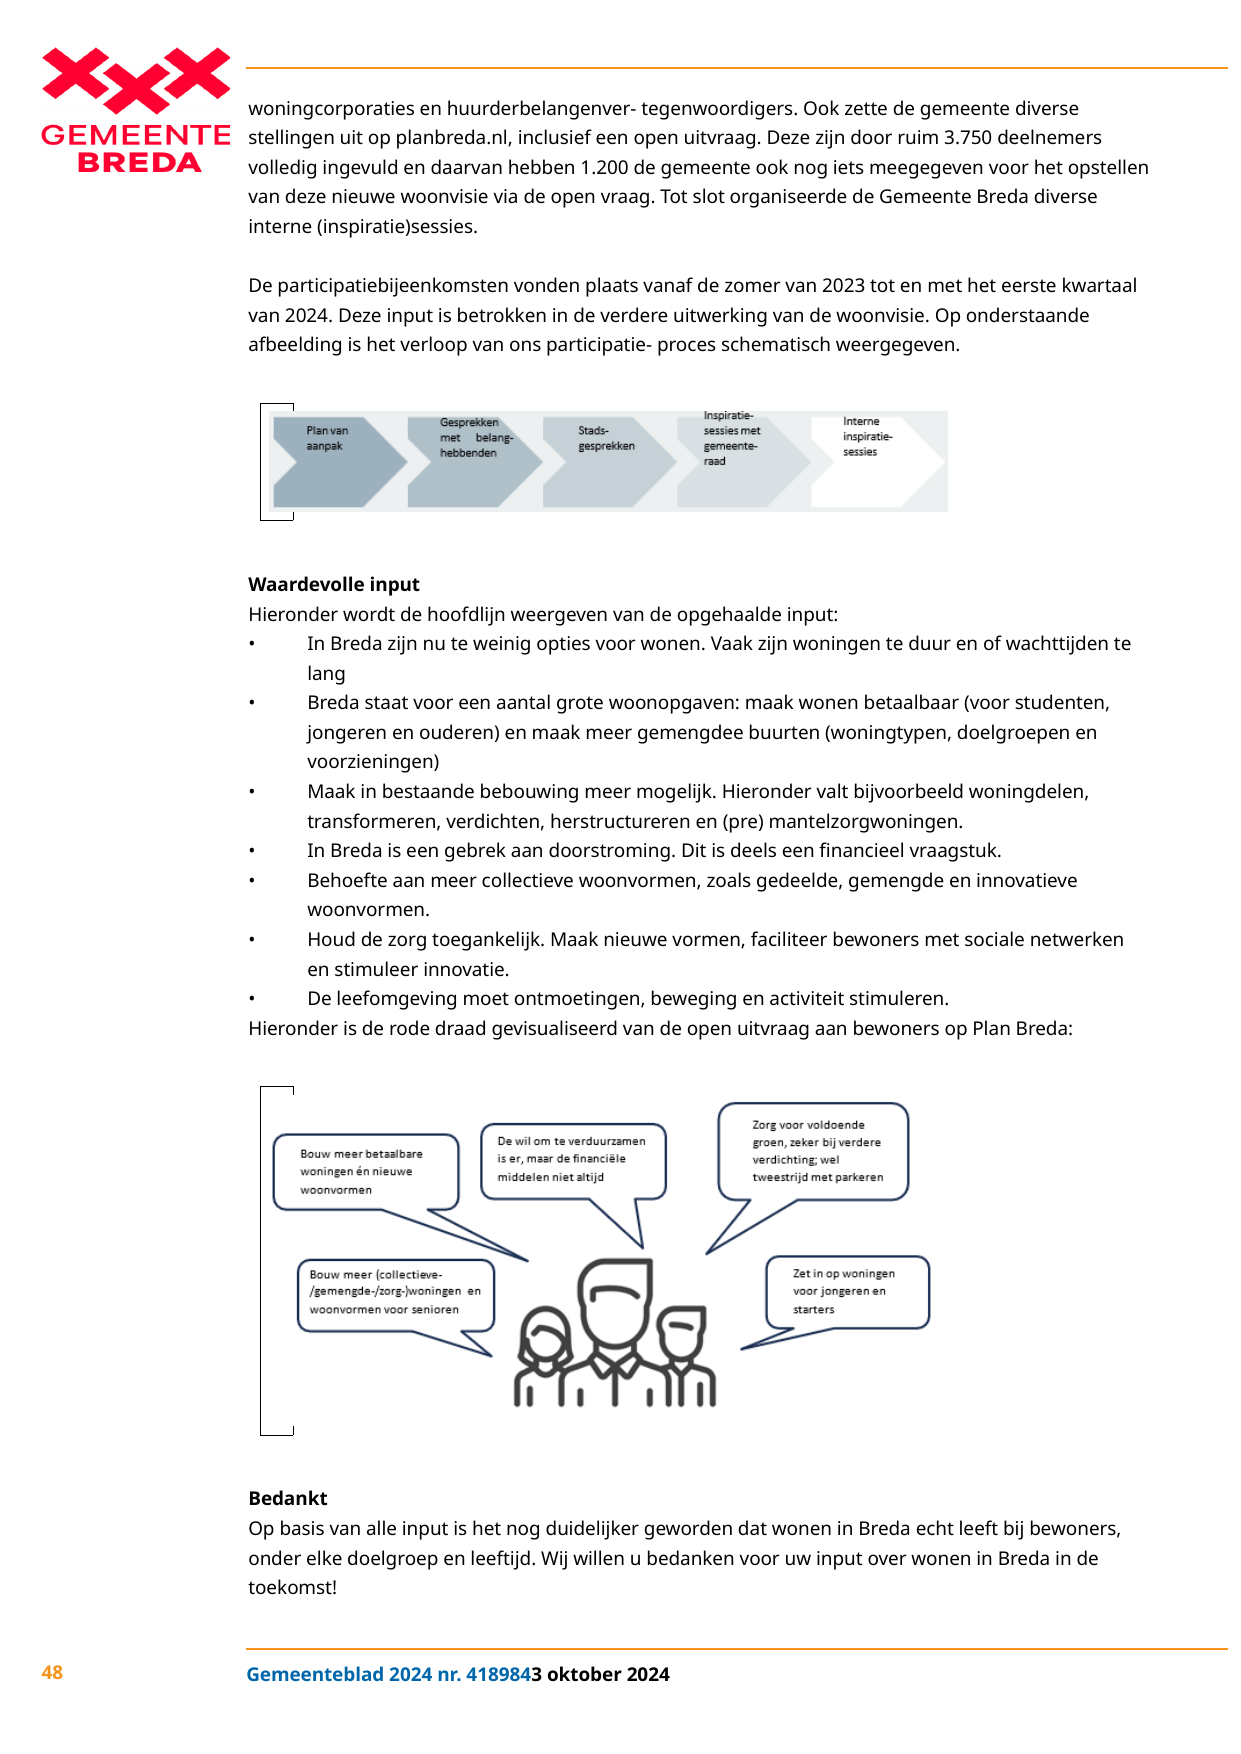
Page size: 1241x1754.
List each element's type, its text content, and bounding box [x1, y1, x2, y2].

picture [41, 47, 231, 172]
text Hieronder wordt de hoofdlijn weergeven van de opgehaalde input: [248, 601, 1152, 626]
list In Breda zijn nu te weinig opties voor wonen. Vaak zijn woningen te duur en of wachttijden te lang [248, 630, 1152, 686]
picture [268, 1095, 948, 1426]
list Maak in bestaande bebouwing meer mogelijk. Hieronder valt bijvoorbeeld woningdelen, transformeren, verdichten, herstructureren en (pre) mantelzorgwoningen. [248, 778, 1152, 833]
text woningcorporaties en huurderbelangenver- tegenwoordigers. Ook zette de gemeente diverse stellingen uit op planbreda.nl, inclusief een open uitvraag. Deze zijn door ruim 3.750 deelnemers volledig ingevuld en daarvan hebben 1.200 de gemeente ook nog iets meegegeven voor het opstellen van deze nieuwe woonvisie via de open vraag. Tot slot organiseerde de Gemeente Breda diverse interne (inspiratie)sessies. [248, 95, 1152, 239]
text Hieronder is de rode draad gevisualiseerd van de open uitvraag aan bewoners op Plan Breda: [248, 1015, 1152, 1041]
list De leefomgeving moet ontmoetingen, beweging en activiteit stimuleren. [248, 985, 1152, 1011]
text Op basis van alle input is het nog duidelijker geworden dat wonen in Breda echt leeft bij bewoners, onder elke doelgroep en leeftijd. Wij willen u bedanken voor uw input over wonen in Breda in de toekomst! [248, 1515, 1152, 1600]
text Waardevolle input [248, 571, 1152, 597]
text Bedankt [248, 1486, 1152, 1511]
text De participatiebijeenkomsten vonden plaats vanaf de zomer van 2023 tot en met het eerste kwartaal van 2024. Deze input is betrokken in de verdere uitwerking van de woonvisie. Op onderstaande afbeelding is het verloop van ons participatie- proces schematisch weergegeven. [248, 272, 1152, 357]
list Behoefte aan meer collectieve woonvormen, zoals gedeelde, gemengde en innovatieve woonvormen. [248, 867, 1152, 922]
list In Breda is een gebrek aan doorstroming. Dit is deels een financieel vraagstuk. [248, 837, 1152, 863]
picture [268, 411, 948, 512]
list Houd de zorg toegankelijk. Maak nieuwe vormen, faciliteer bewoners met sociale netwerken en stimuleer innovatie. [248, 926, 1152, 981]
list Breda staat voor een aantal grote woonopgaven: maak wonen betaalbaar (voor studenten, jongeren en ouderen) en maak meer gemengdee buurten (woningtypen, doelgroepen en voorzieningen) [248, 689, 1152, 774]
